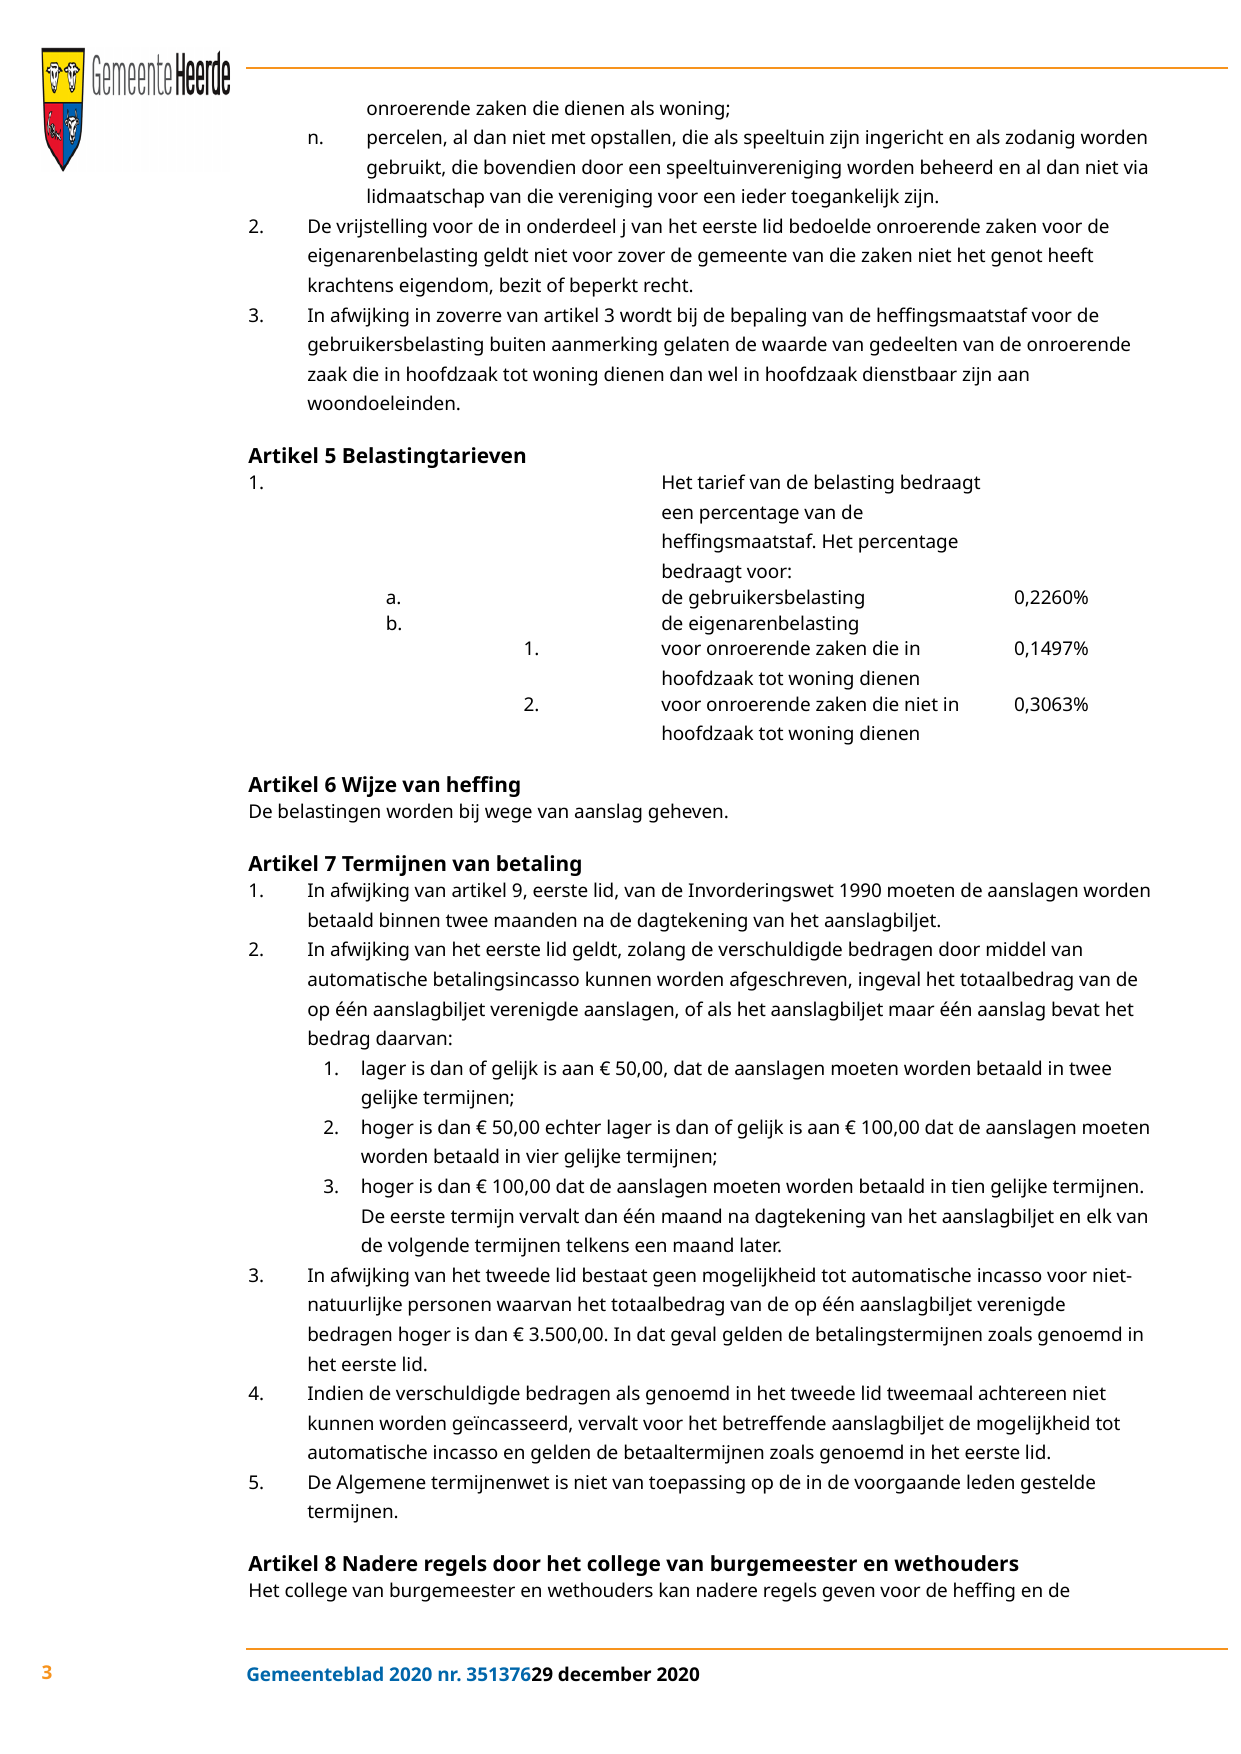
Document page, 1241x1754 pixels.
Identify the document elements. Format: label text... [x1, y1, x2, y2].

table_header [523, 470, 661, 584]
list Indien de verschuldigde bedragen als genoemd in het tweede lid tweemaal achtereen niet kunnen worden geïncasseerd, vervalt voor het betreffende aanslagbiljet de mogelijkheid tot automatische incasso en gelden de betaaltermijnen zoals genoemd in het eerste lid. [248, 1380, 1152, 1465]
table_cell [248, 636, 386, 691]
table_header [386, 470, 523, 584]
text De belastingen worden bij wege van aanslag geheven. [248, 799, 1152, 824]
table_cell voor onroerende zaken die in hoofdzaak tot woning dienen [661, 636, 1014, 691]
table_cell 0,1497% [1014, 636, 1152, 691]
table_cell de gebruikersbelasting [661, 584, 1014, 610]
table_cell 2. [523, 691, 661, 746]
table_cell [386, 636, 523, 691]
table_cell de eigenarenbelasting [661, 610, 1014, 636]
list In afwijking in zoverre van artikel 3 wordt bij de bepaling van de heffingsmaatstaf voor de gebruikersbelasting buiten aanmerking gelaten de waarde van gedeelten van de onroerende zaak die in hoofdzaak tot woning dienen dan wel in hoofdzaak dienstbaar zijn aan woondoeleinden. [248, 302, 1152, 416]
table_cell 1. [523, 636, 661, 691]
list onroerende zaken die dienen als woning; [307, 95, 1152, 121]
list In afwijking van het tweede lid bestaat geen mogelijkheid tot automatische incasso voor niet-natuurlijke personen waarvan het totaalbedrag van de op één aanslagbiljet verenigde bedragen hoger is dan € 3.500,00. In dat geval gelden de betalingstermijnen zoals genoemd in het eerste lid. [248, 1262, 1152, 1377]
list lager is dan of gelijk is aan € 50,00, dat de aanslagen moeten worden betaald in twee gelijke termijnen; [323, 1055, 1152, 1110]
table_cell [523, 610, 661, 636]
picture [41, 47, 231, 172]
list De Algemene termijnenwet is niet van toepassing op de in de voorgaande leden gestelde termijnen. [248, 1469, 1152, 1524]
table_cell [523, 584, 661, 610]
list In afwijking van artikel 9, eerste lid, van de Invorderingswet 1990 moeten de aanslagen worden betaald binnen twee maanden na de dagtekening van het aanslagbiljet. [248, 877, 1152, 933]
table_cell [1014, 610, 1152, 636]
text Artikel 5 Belastingtarieven [248, 441, 1152, 469]
list hoger is dan € 50,00 echter lager is dan of gelijk is aan € 100,00 dat de aanslagen moeten worden betaald in vier gelijke termijnen; [323, 1114, 1152, 1169]
text Artikel 8 Nadere regels door het college van burgemeester en wethouders [248, 1549, 1152, 1578]
list In afwijking van het eerste lid geldt, zolang de verschuldigde bedragen door middel van automatische betalingsincasso kunnen worden afgeschreven, ingeval het totaalbedrag van de op één aanslagbiljet verenigde aanslagen, of als het aanslagbiljet maar één aanslag bevat het bedrag daarvan: [248, 937, 1152, 1051]
text Artikel 6 Wijze van heffing [248, 770, 1152, 799]
text Artikel 7 Termijnen van betaling [248, 849, 1152, 877]
table_header [1014, 470, 1152, 584]
table_cell voor onroerende zaken die niet in hoofdzaak tot woning dienen [661, 691, 1014, 746]
table_cell [248, 691, 386, 746]
table_cell [248, 584, 386, 610]
table_cell 0,3063% [1014, 691, 1152, 746]
list percelen, al dan niet met opstallen, die als speeltuin zijn ingericht en als zodanig worden gebruikt, die bovendien door een speeltuinvereniging worden beheerd en al dan niet via lidmaatschap van die vereniging voor een ieder toegankelijk zijn. [307, 124, 1152, 209]
table_header Het tarief van de belasting bedraagt een percentage van de heffingsmaatstaf. Het percentage bedraagt voor: [661, 470, 1014, 584]
list hoger is dan € 100,00 dat de aanslagen moeten worden betaald in tien gelijke termijnen. De eerste termijn vervalt dan één maand na dagtekening van het aanslagbiljet en elk van de volgende termijnen telkens een maand later. [323, 1173, 1152, 1258]
table_cell [248, 610, 386, 636]
table_cell [386, 691, 523, 746]
table_cell b. [386, 610, 523, 636]
table_cell 0,2260% [1014, 584, 1152, 610]
table_cell a. [386, 584, 523, 610]
table_header 1. [248, 470, 386, 584]
text Het college van burgemeester en wethouders kan nadere regels geven voor de heffing en de [248, 1578, 1152, 1603]
list De vrijstelling voor de in onderdeel j van het eerste lid bedoelde onroerende zaken voor de eigenarenbelasting geldt niet voor zover de gemeente van die zaken niet het genot heeft krachtens eigendom, bezit of beperkt recht. [248, 213, 1152, 298]
